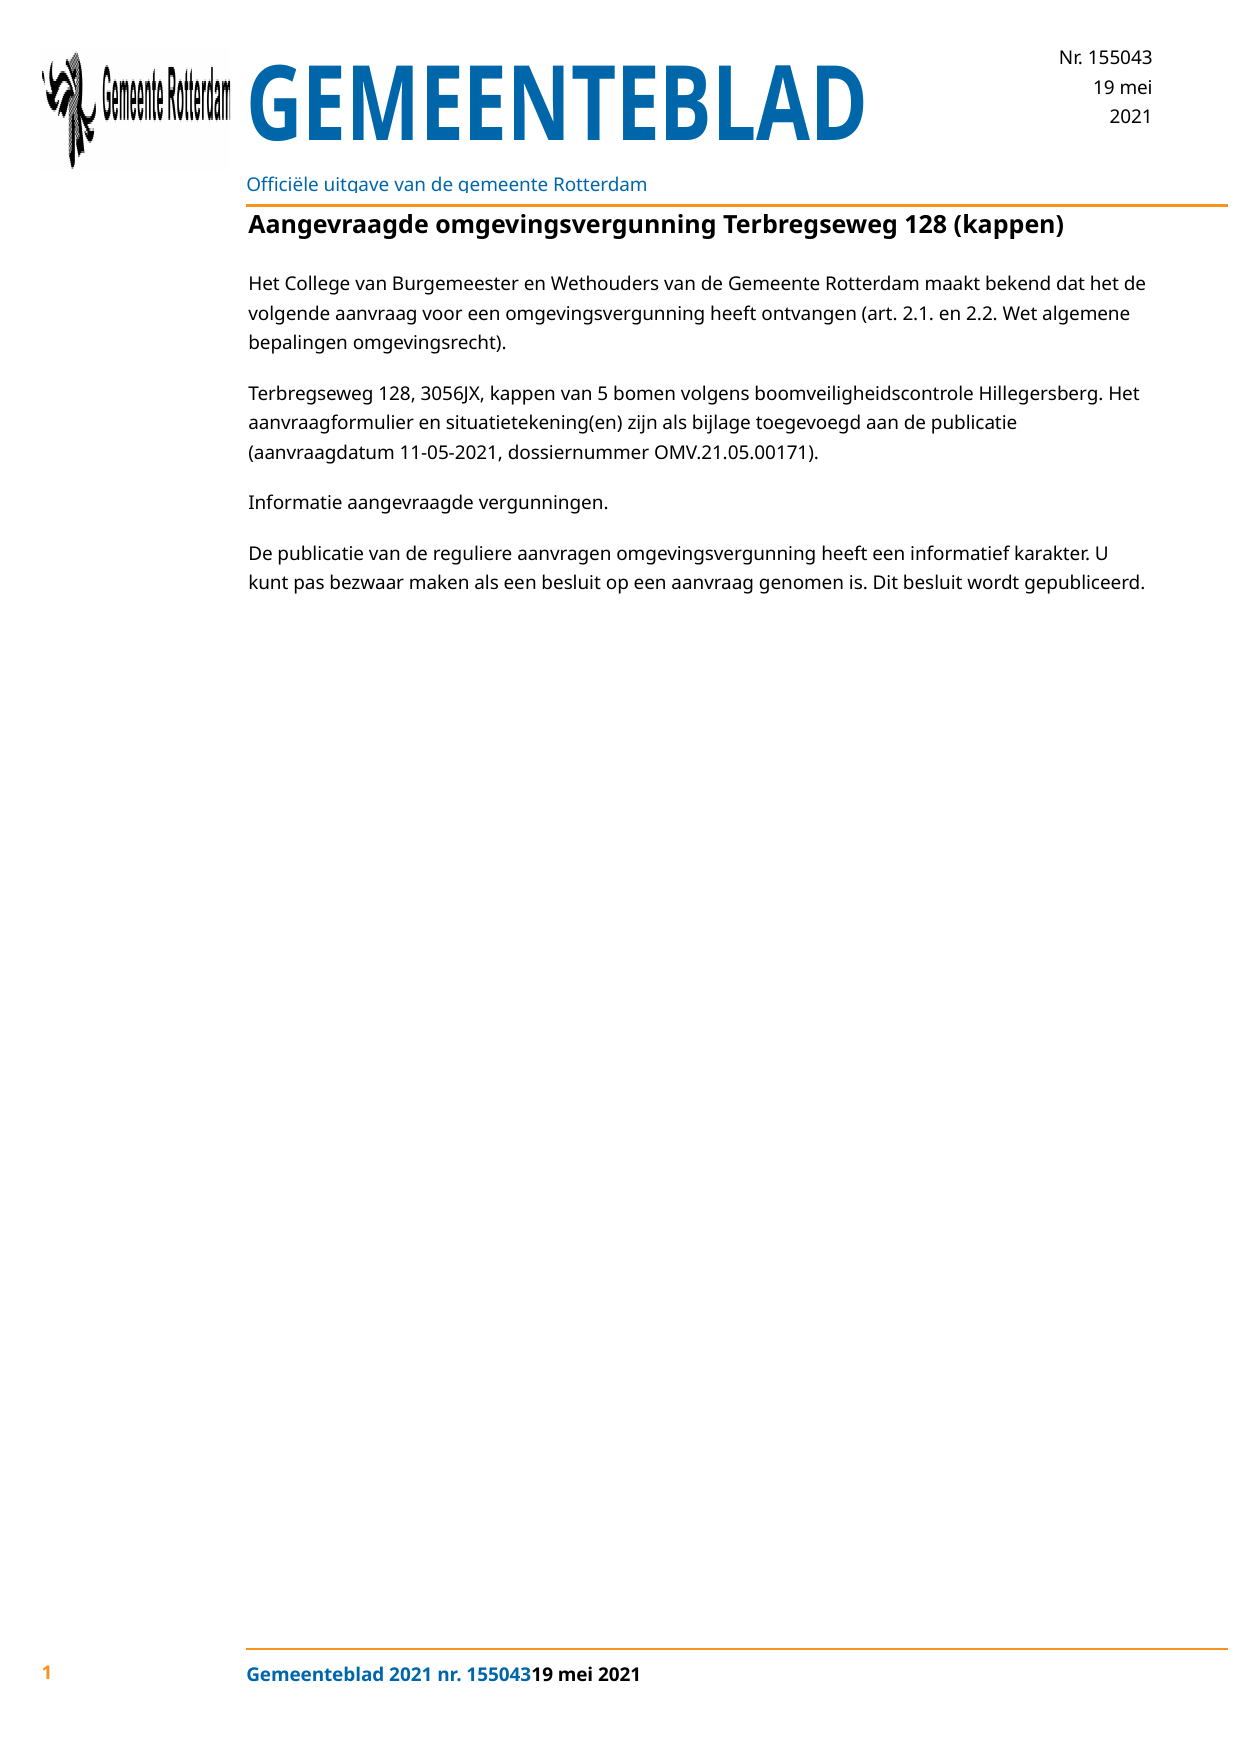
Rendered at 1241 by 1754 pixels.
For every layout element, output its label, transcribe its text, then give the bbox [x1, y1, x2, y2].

text Het College van Burgemeester en Wethouders van de Gemeente Rotterdam maakt bekend dat het de volgende aanvraag voor een omgevingsvergunning heeft ontvangen (art. 2.1. en 2.2. Wet algemene bepalingen omgevingsrecht). [248, 270, 1152, 355]
text Aangevraagde omgevingsvergunning Terbregseweg 128 (kappen) [248, 207, 1152, 241]
text De publicatie van de reguliere aanvragen omgevingsvergunning heeft een informatief karakter. U kunt pas bezwaar maken als een besluit op een aanvraag genomen is. Dit besluit wordt gepubliceerd. [248, 540, 1152, 595]
text Informatie aangevraagde vergunningen. [248, 489, 1152, 515]
text Terbregseweg 128, 3056JX, kappen van 5 bomen volgens boomveiligheidscontrole Hillegersberg. Het aanvraagformulier en situatietekening(en) zijn als bijlage toegevoegd aan de publicatie (aanvraagdatum 11-05-2021, dossiernummer OMV.21.05.00171). [248, 380, 1152, 465]
picture [41, 47, 231, 172]
